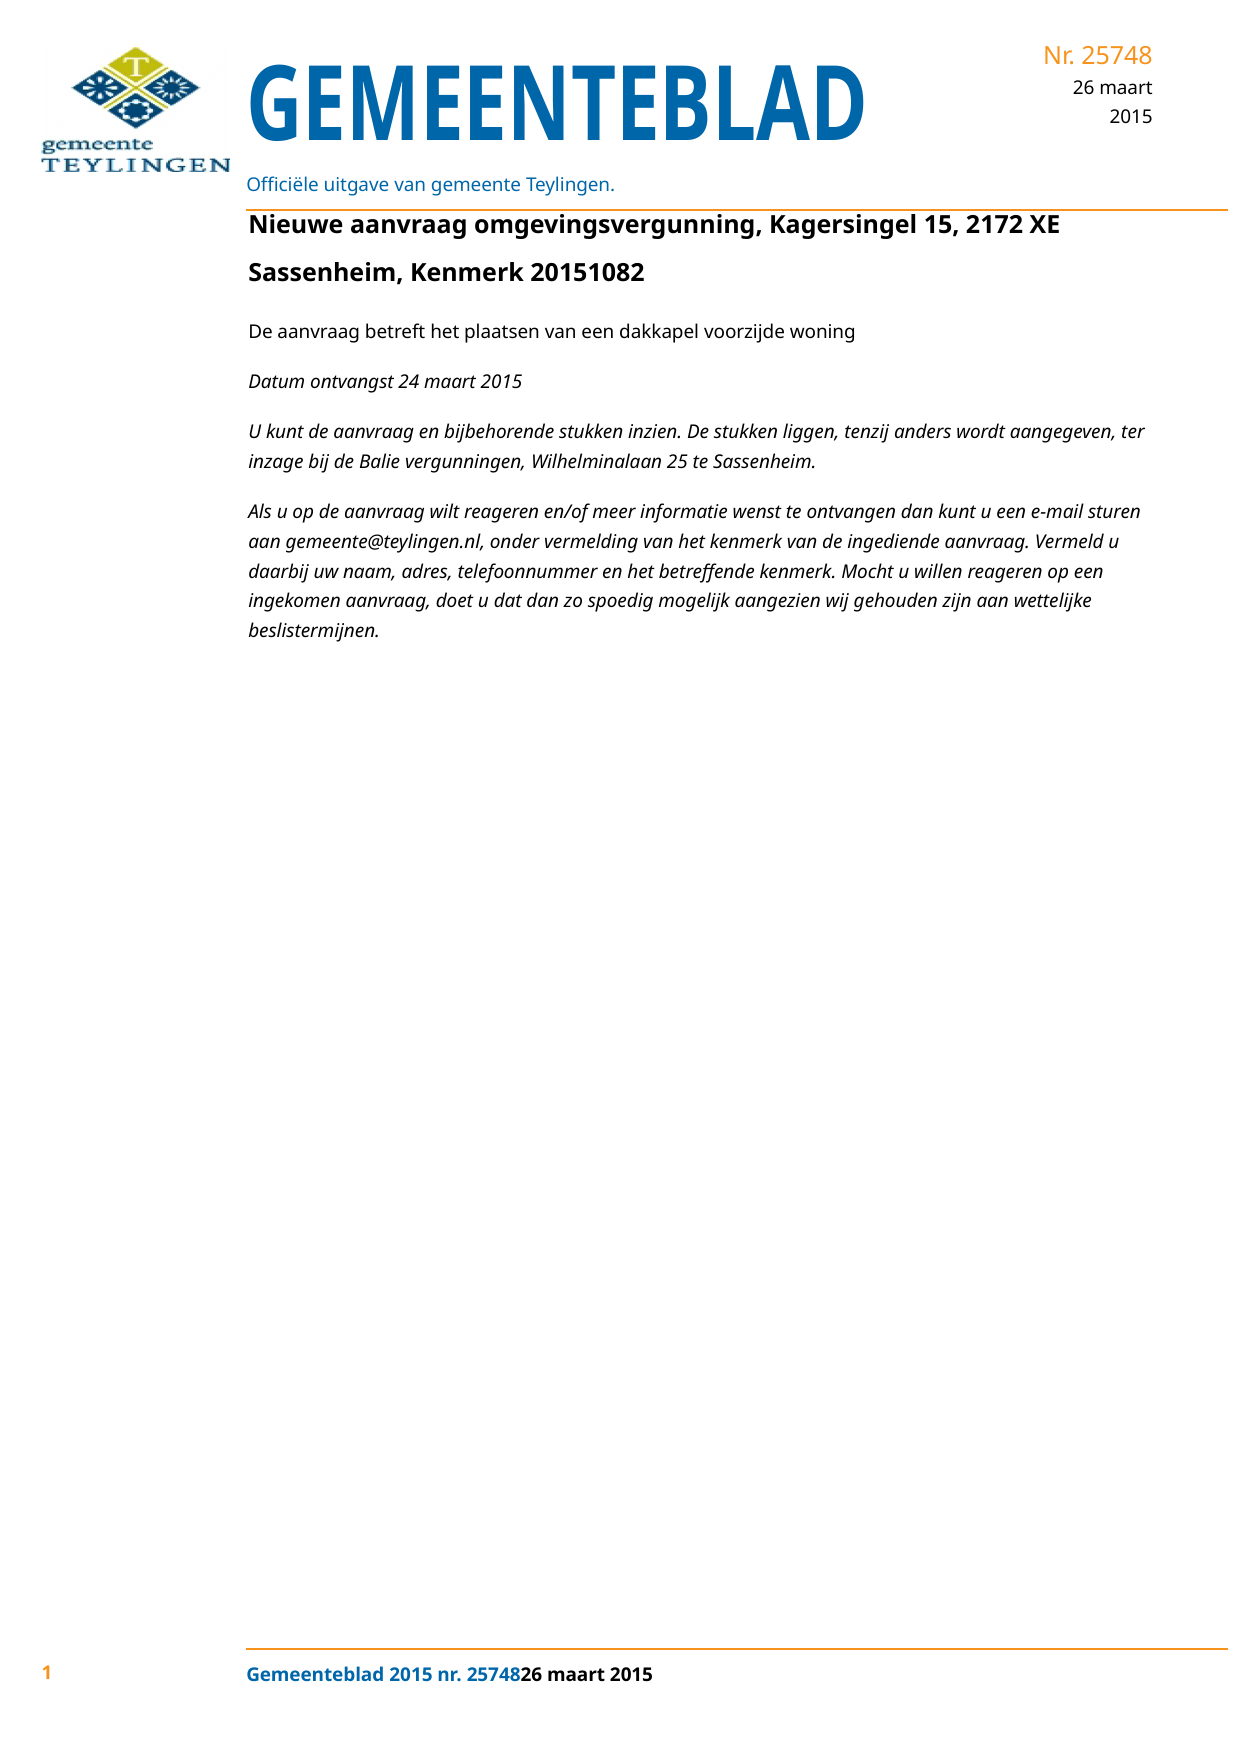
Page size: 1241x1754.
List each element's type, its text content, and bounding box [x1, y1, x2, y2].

text Nieuwe aanvraag omgevingsvergunning, Kagersingel 15, 2172 XE Sassenheim, Kenmerk 20151082 [248, 211, 1152, 288]
text Als u op de aanvraag wilt reageren en/of meer informatie wenst te ontvangen dan kunt u een e-mail sturen aan gemeente@teylingen.nl, onder vermelding van het kenmerk van de ingediende aanvraag. Vermeld u daarbij uw naam, adres, telefoonnummer en het betreffende kenmerk. Mocht u willen reageren op een ingekomen aanvraag, doet u dat dan zo spoedig mogelijk aangezien wij gehouden zijn aan wettelijke beslistermijnen. [248, 499, 1152, 643]
text De aanvraag betreft het plaatsen van een dakkapel voorzijde woning [248, 318, 1152, 344]
picture [41, 47, 231, 172]
text Datum ontvangst 24 maart 2015 [248, 368, 1152, 394]
text U kunt de aanvraag en bijbehorende stukken inzien. De stukken liggen, tenzij anders wordt aangegeven, ter inzage bij de Balie vergunningen, Wilhelminalaan 25 te Sassenheim. [248, 419, 1152, 474]
